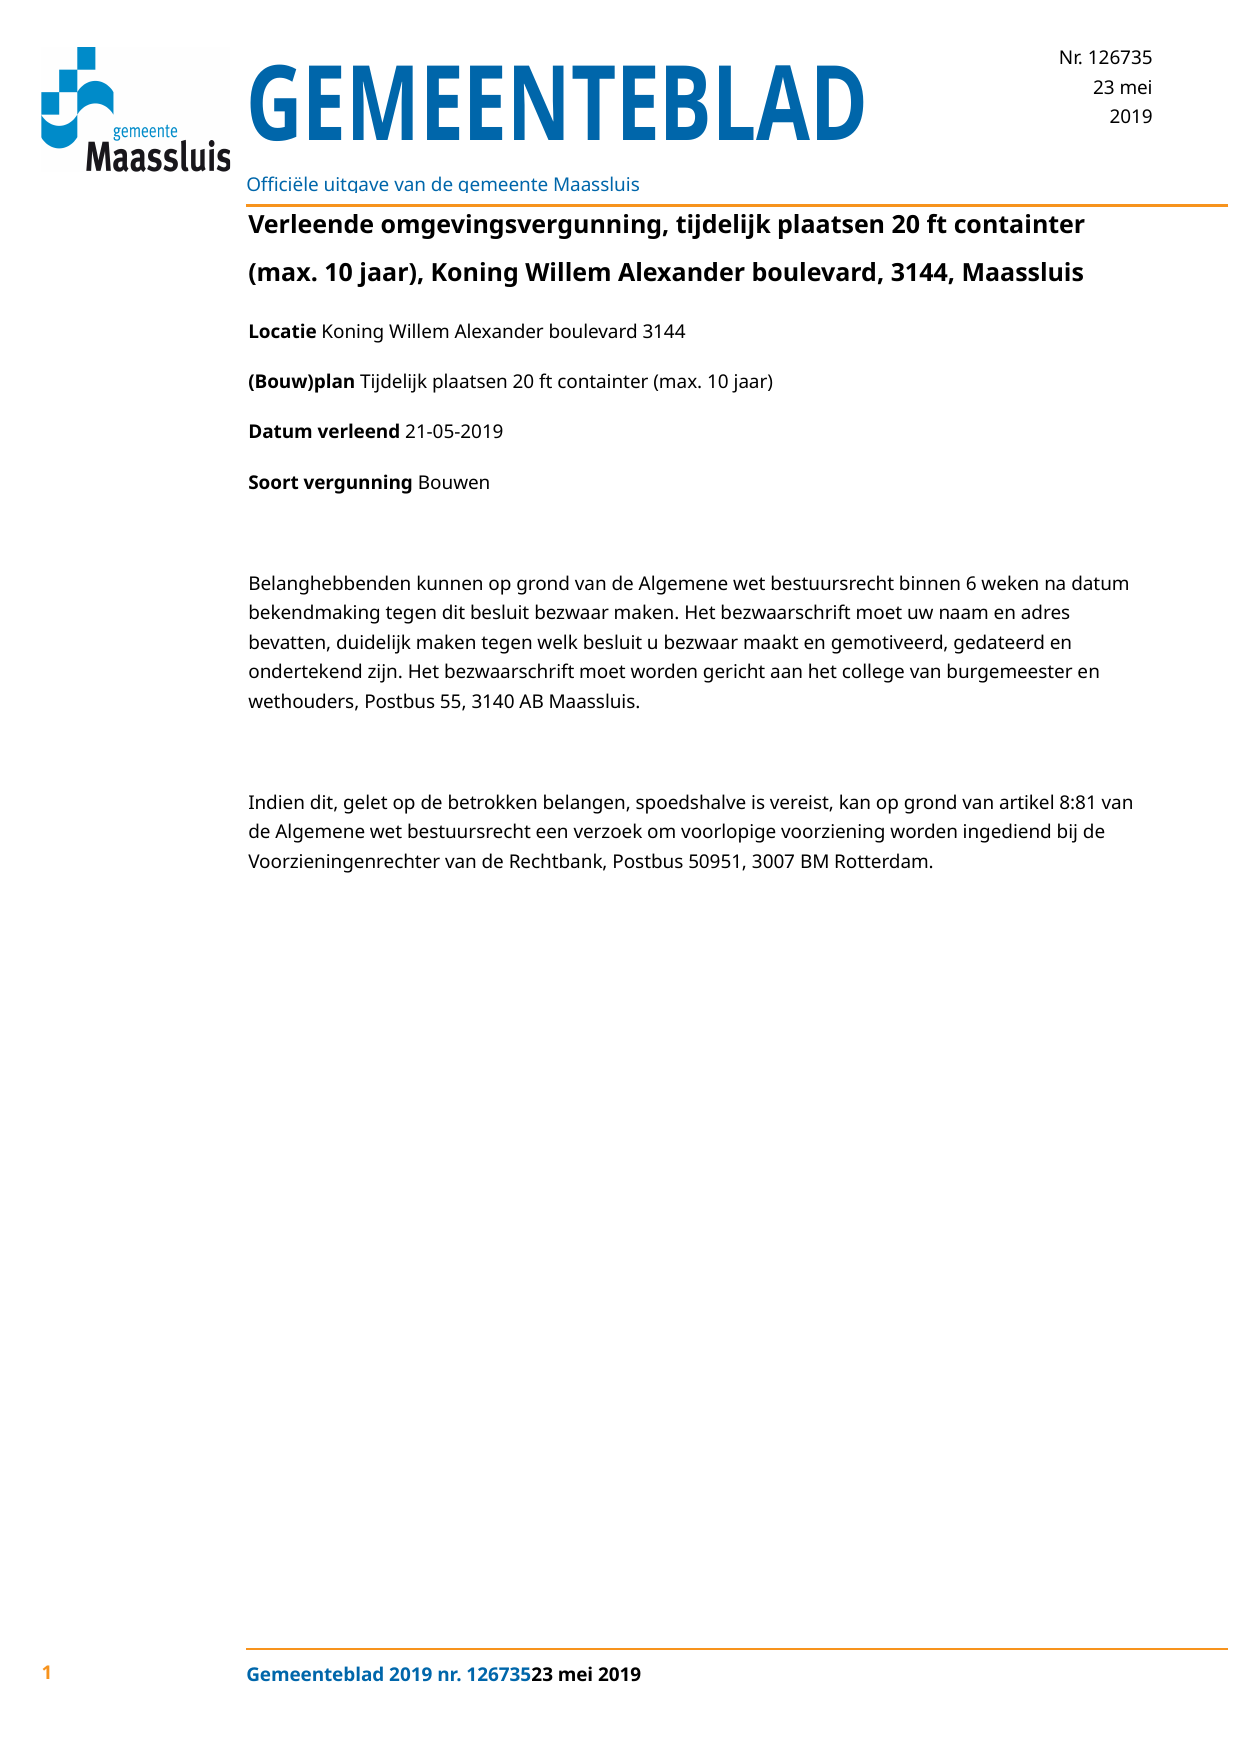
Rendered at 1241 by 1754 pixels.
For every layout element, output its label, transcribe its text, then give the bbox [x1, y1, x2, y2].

text Soort vergunning Bouwen [248, 469, 1152, 495]
text Belanghebbenden kunnen op grond van de Algemene wet bestuursrecht binnen 6 weken na datum bekendmaking tegen dit besluit bezwaar maken. Het bezwaarschrift moet uw naam en adres bevatten, duidelijk maken tegen welk besluit u bezwaar maakt en gemotiveerd, gedateerd en ondertekend zijn. Het bezwaarschrift moet worden gericht aan het college van burgemeester en wethouders, Postbus 55, 3140 AB Maassluis. [248, 570, 1152, 714]
picture [41, 47, 77, 92]
text Verleende omgevingsvergunning, tijdelijk plaatsen 20 ft containter (max. 10 jaar), Koning Willem Alexander boulevard, 3144, Maassluis [248, 207, 1152, 288]
picture [41, 47, 231, 172]
text Indien dit, gelet op de betrokken belangen, spoedshalve is vereist, kan op grond van artikel 8:81 van de Algemene wet bestuursrecht een verzoek om voorlopige voorziening worden ingediend bij de Voorzieningenrechter van de Rechtbank, Postbus 50951, 3007 BM Rotterdam. [248, 789, 1152, 874]
text (Bouw)plan Tijdelijk plaatsen 20 ft containter (max. 10 jaar) [248, 368, 1152, 394]
text Locatie Koning Willem Alexander boulevard 3144 [248, 318, 1152, 344]
text Datum verleend 21-05-2019 [248, 419, 1152, 444]
